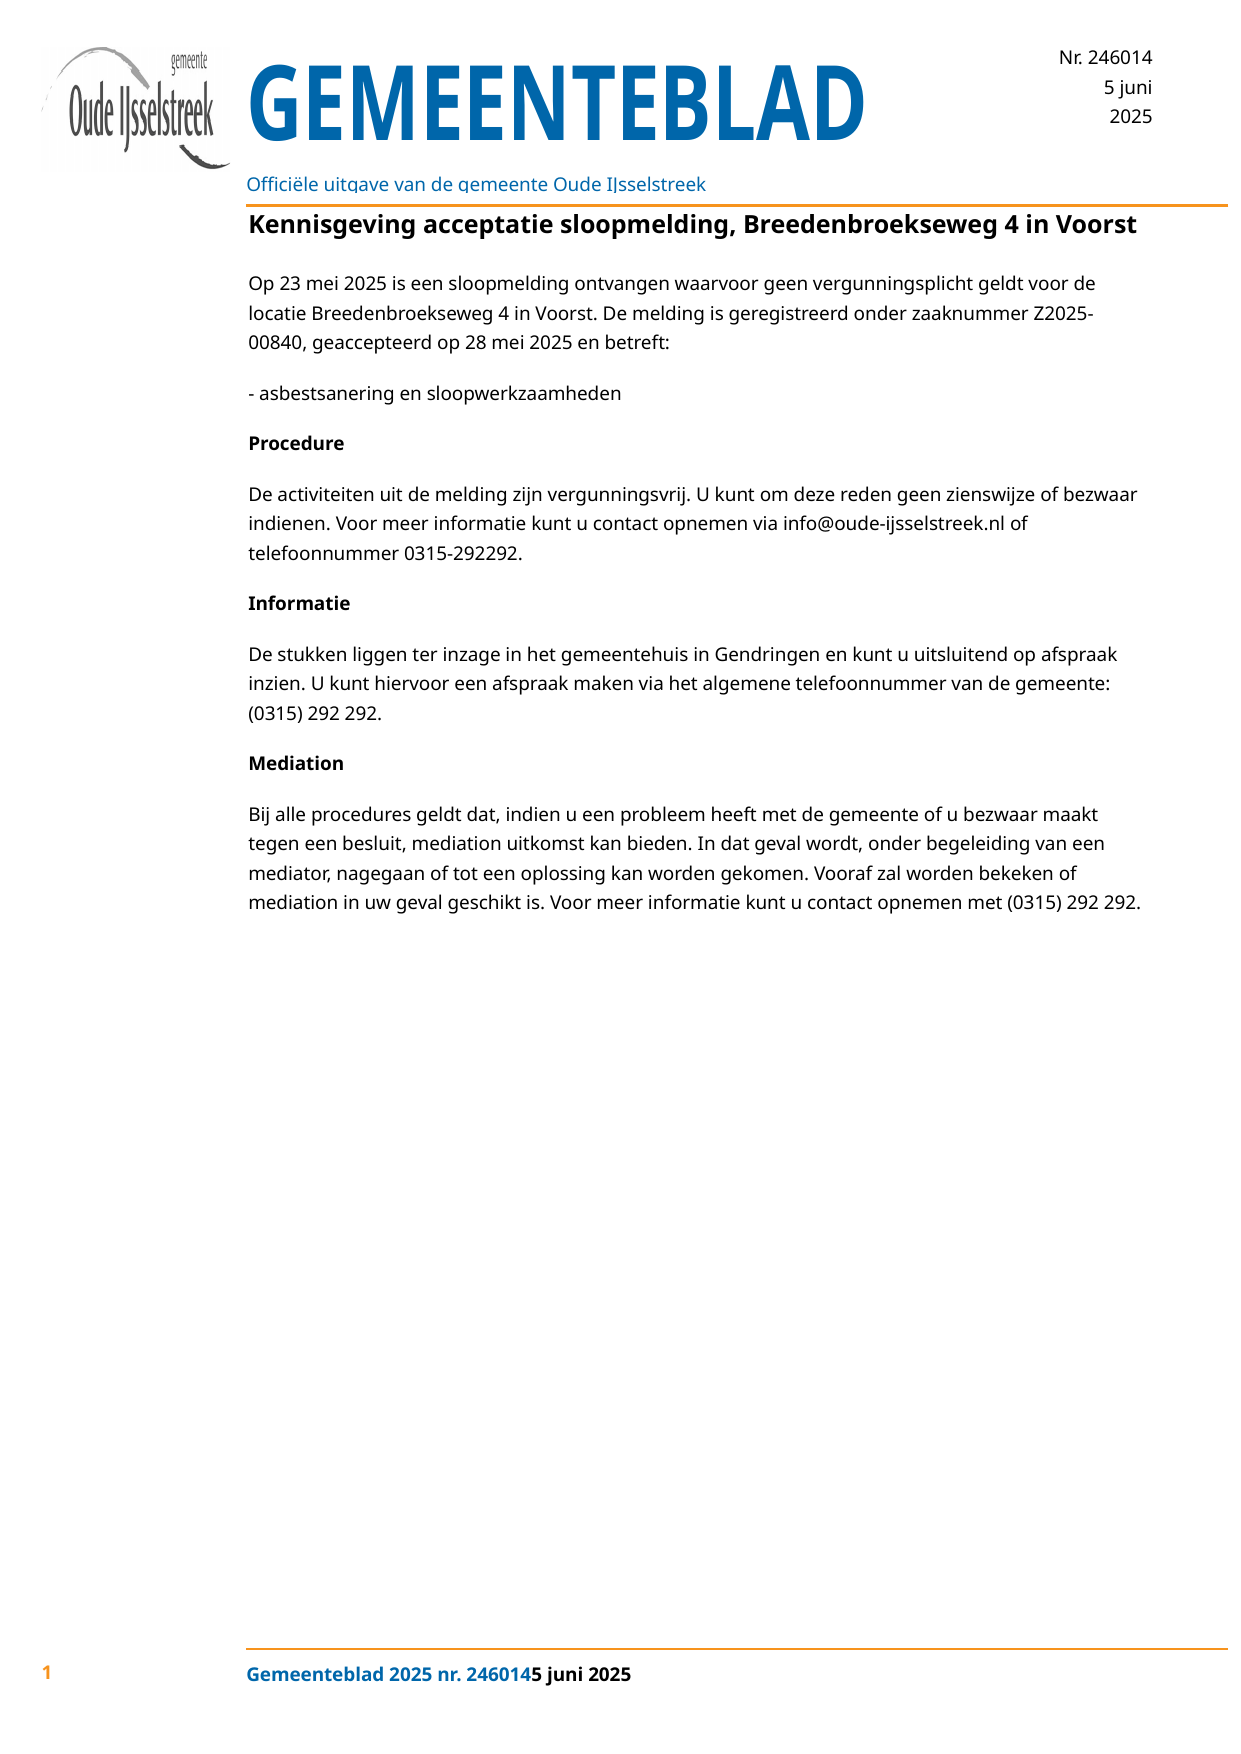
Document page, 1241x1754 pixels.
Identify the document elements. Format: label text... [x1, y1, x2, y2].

picture [41, 47, 231, 172]
text Informatie [248, 590, 1152, 616]
text - asbestsanering en sloopwerkzaamheden [248, 380, 1152, 406]
text Kennisgeving acceptatie sloopmelding, Breedenbroekseweg 4 in Voorst [248, 207, 1152, 241]
text Procedure [248, 430, 1152, 456]
text Op 23 mei 2025 is een sloopmelding ontvangen waarvoor geen vergunningsplicht geldt voor de locatie Breedenbroekseweg 4 in Voorst. De melding is geregistreerd onder zaaknummer Z2025-00840, geaccepteerd op 28 mei 2025 en betreft: [248, 270, 1152, 355]
text De stukken liggen ter inzage in het gemeentehuis in Gendringen en kunt u uitsluitend op afspraak inzien. U kunt hiervoor een afspraak maken via het algemene telefoonnummer van de gemeente: (0315) 292 292. [248, 641, 1152, 726]
text De activiteiten uit de melding zijn vergunningsvrij. U kunt om deze reden geen zienswijze of bezwaar indienen. Voor meer informatie kunt u contact opnemen via info@oude-ijsselstreek.nl of telefoonnummer 0315-292292. [248, 481, 1152, 566]
text Mediation [248, 750, 1152, 776]
text Bij alle procedures geldt dat, indien u een probleem heeft met de gemeente of u bezwaar maakt tegen een besluit, mediation uitkomst kan bieden. In dat geval wordt, onder begeleiding van een mediator, nagegaan of tot een oplossing kan worden gekomen. Vooraf zal worden bekeken of mediation in uw geval geschikt is. Voor meer informatie kunt u contact opnemen met (0315) 292 292. [248, 801, 1152, 915]
